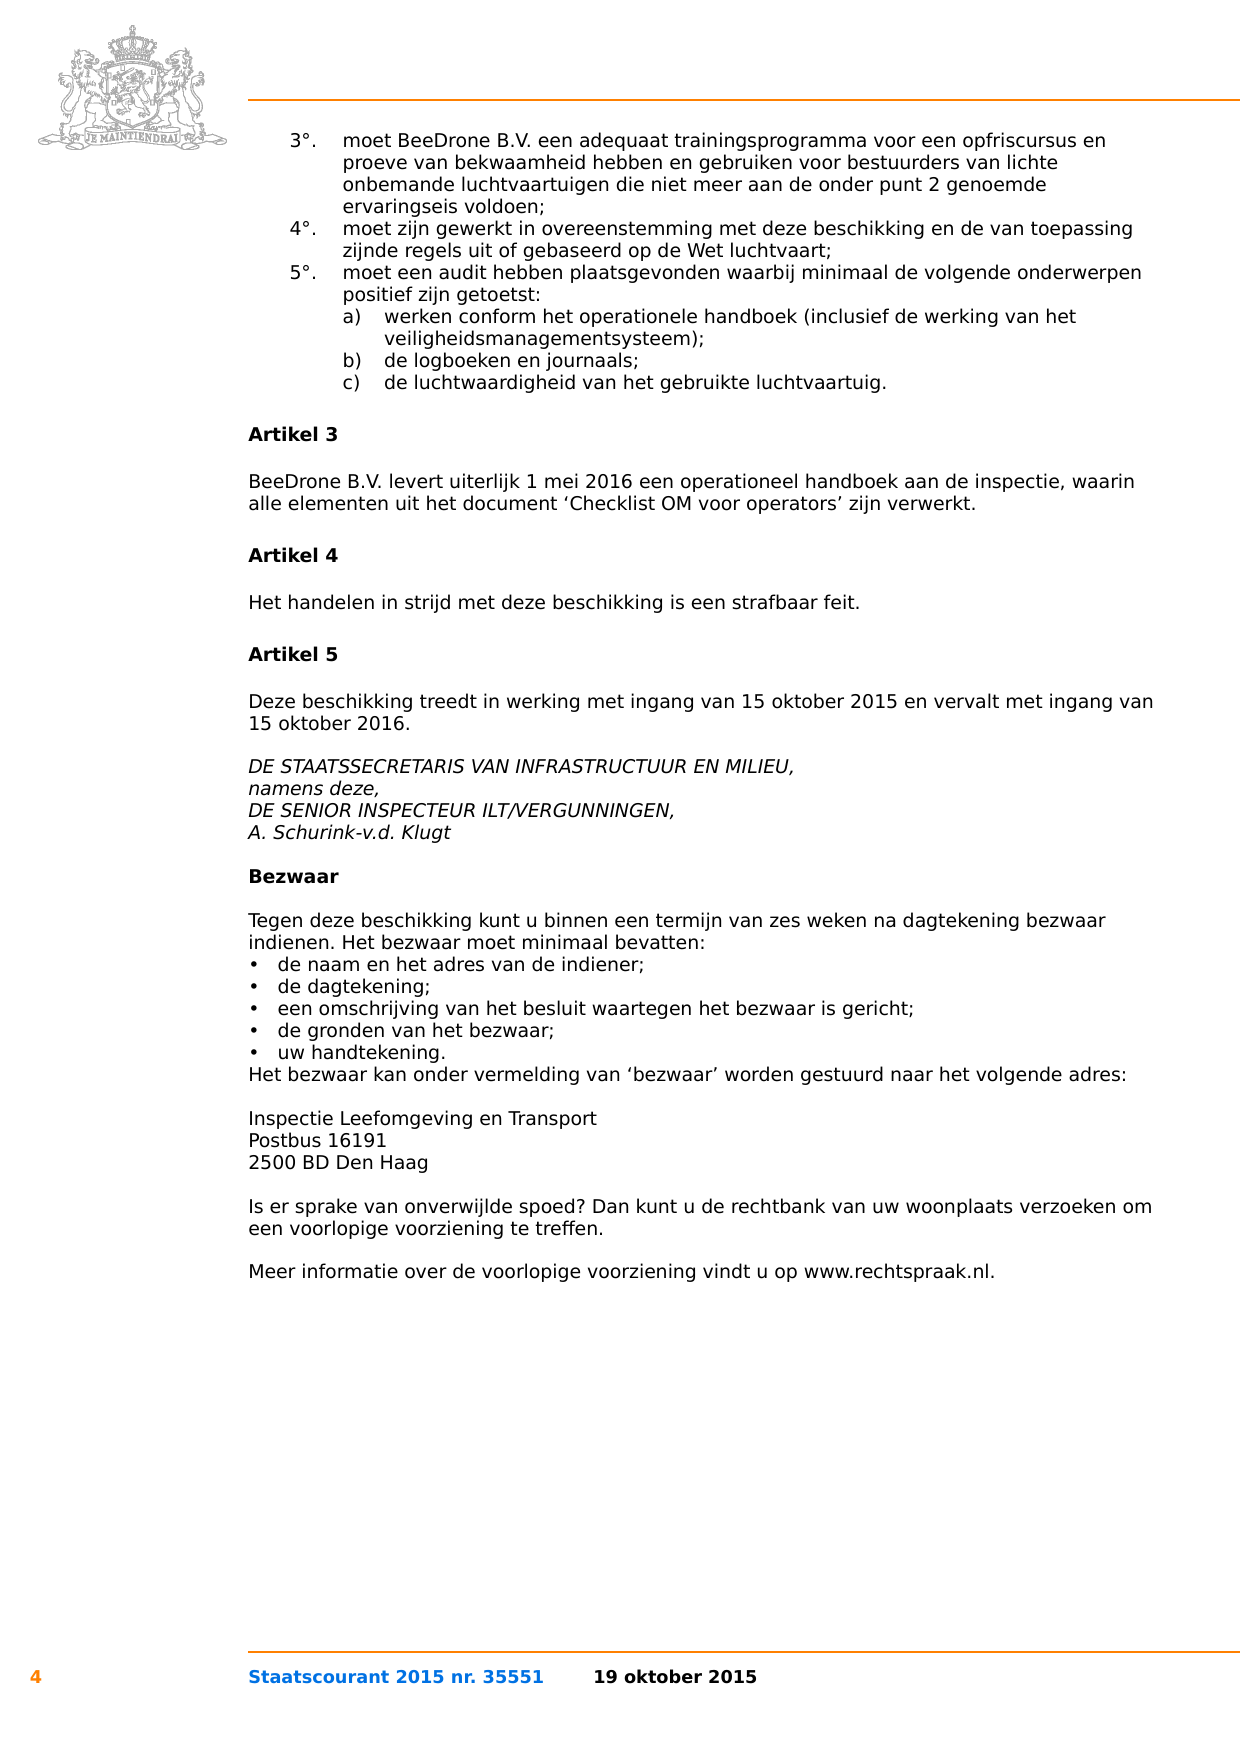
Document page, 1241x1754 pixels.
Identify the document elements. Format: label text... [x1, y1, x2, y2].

text BeeDrone B.V. levert uiterlijk 1 mei 2016 een operationeel handboek aan de inspectie, waarin alle elementen uit het document ‘Checklist OM voor operators’ zijn verwerkt. [248, 471, 1163, 514]
text DE STAATSSECRETARIS VAN INFRASTRUCTUUR EN MILIEU, namens deze, DE SENIOR INSPECTEUR ILT/VERGUNNINGEN, A. Schurink-v.d. Klugt [248, 756, 1163, 844]
text Tegen deze beschikking kunt u binnen een termijn van zes weken na dagtekening bezwaar indienen. Het bezwaar moet minimaal bevatten: [248, 910, 1163, 954]
text c) de luchtwaardigheid van het gebruikte luchtvaartuig. [342, 372, 1163, 394]
text Postbus 16191 [248, 1130, 1163, 1152]
text a) werken conform het operationele handboek (inclusief de werking van het veiligheidsmanagementsysteem); [342, 306, 1163, 350]
subtitle Artikel 5 [248, 643, 1163, 666]
text Inspectie Leefomgeving en Transport [248, 1108, 1163, 1130]
text • de naam en het adres van de indiener; [248, 954, 1163, 976]
text • de gronden van het bezwaar; [248, 1020, 1163, 1042]
text 3°. moet BeeDrone B.V. een adequaat trainingsprogramma voor een opfriscursus en proeve van bekwaamheid hebben en gebruiken voor bestuurders van lichte onbemande luchtvaartuigen die niet meer aan de onder punt 2 genoemde ervaringseis voldoen; [289, 130, 1163, 218]
subtitle Artikel 4 [248, 544, 1163, 567]
text Deze beschikking treedt in werking met ingang van 15 oktober 2015 en vervalt met ingang van 15 oktober 2016. [248, 691, 1163, 734]
text • een omschrijving van het besluit waartegen het bezwaar is gericht; [248, 998, 1163, 1020]
text • uw handtekening. [248, 1042, 1163, 1064]
text • de dagtekening; [248, 976, 1163, 998]
text Het handelen in strijd met deze beschikking is een strafbaar feit. [248, 592, 1163, 613]
text 2500 BD Den Haag [248, 1152, 1163, 1174]
text 4°. moet zijn gewerkt in overeenstemming met deze beschikking en de van toepassing zijnde regels uit of gebaseerd op de Wet luchtvaart; [289, 218, 1163, 262]
subtitle Artikel 3 [248, 424, 1163, 446]
picture [38, 25, 227, 150]
text 5°. moet een audit hebben plaatsgevonden waarbij minimaal de volgende onderwerpen positief zijn getoetst: [289, 262, 1163, 306]
text Is er sprake van onverwijlde spoed? Dan kunt u de rechtbank van uw woonplaats verzoeken om een voorlopige voorziening te treffen. [248, 1196, 1163, 1239]
text Het bezwaar kan onder vermelding van ‘bezwaar’ worden gestuurd naar het volgende adres: [248, 1064, 1163, 1086]
text Bezwaar [248, 866, 1163, 888]
text Meer informatie over de voorlopige voorziening vindt u op www.rechtspraak.nl. [248, 1261, 1163, 1283]
text b) de logboeken en journaals; [342, 350, 1163, 372]
